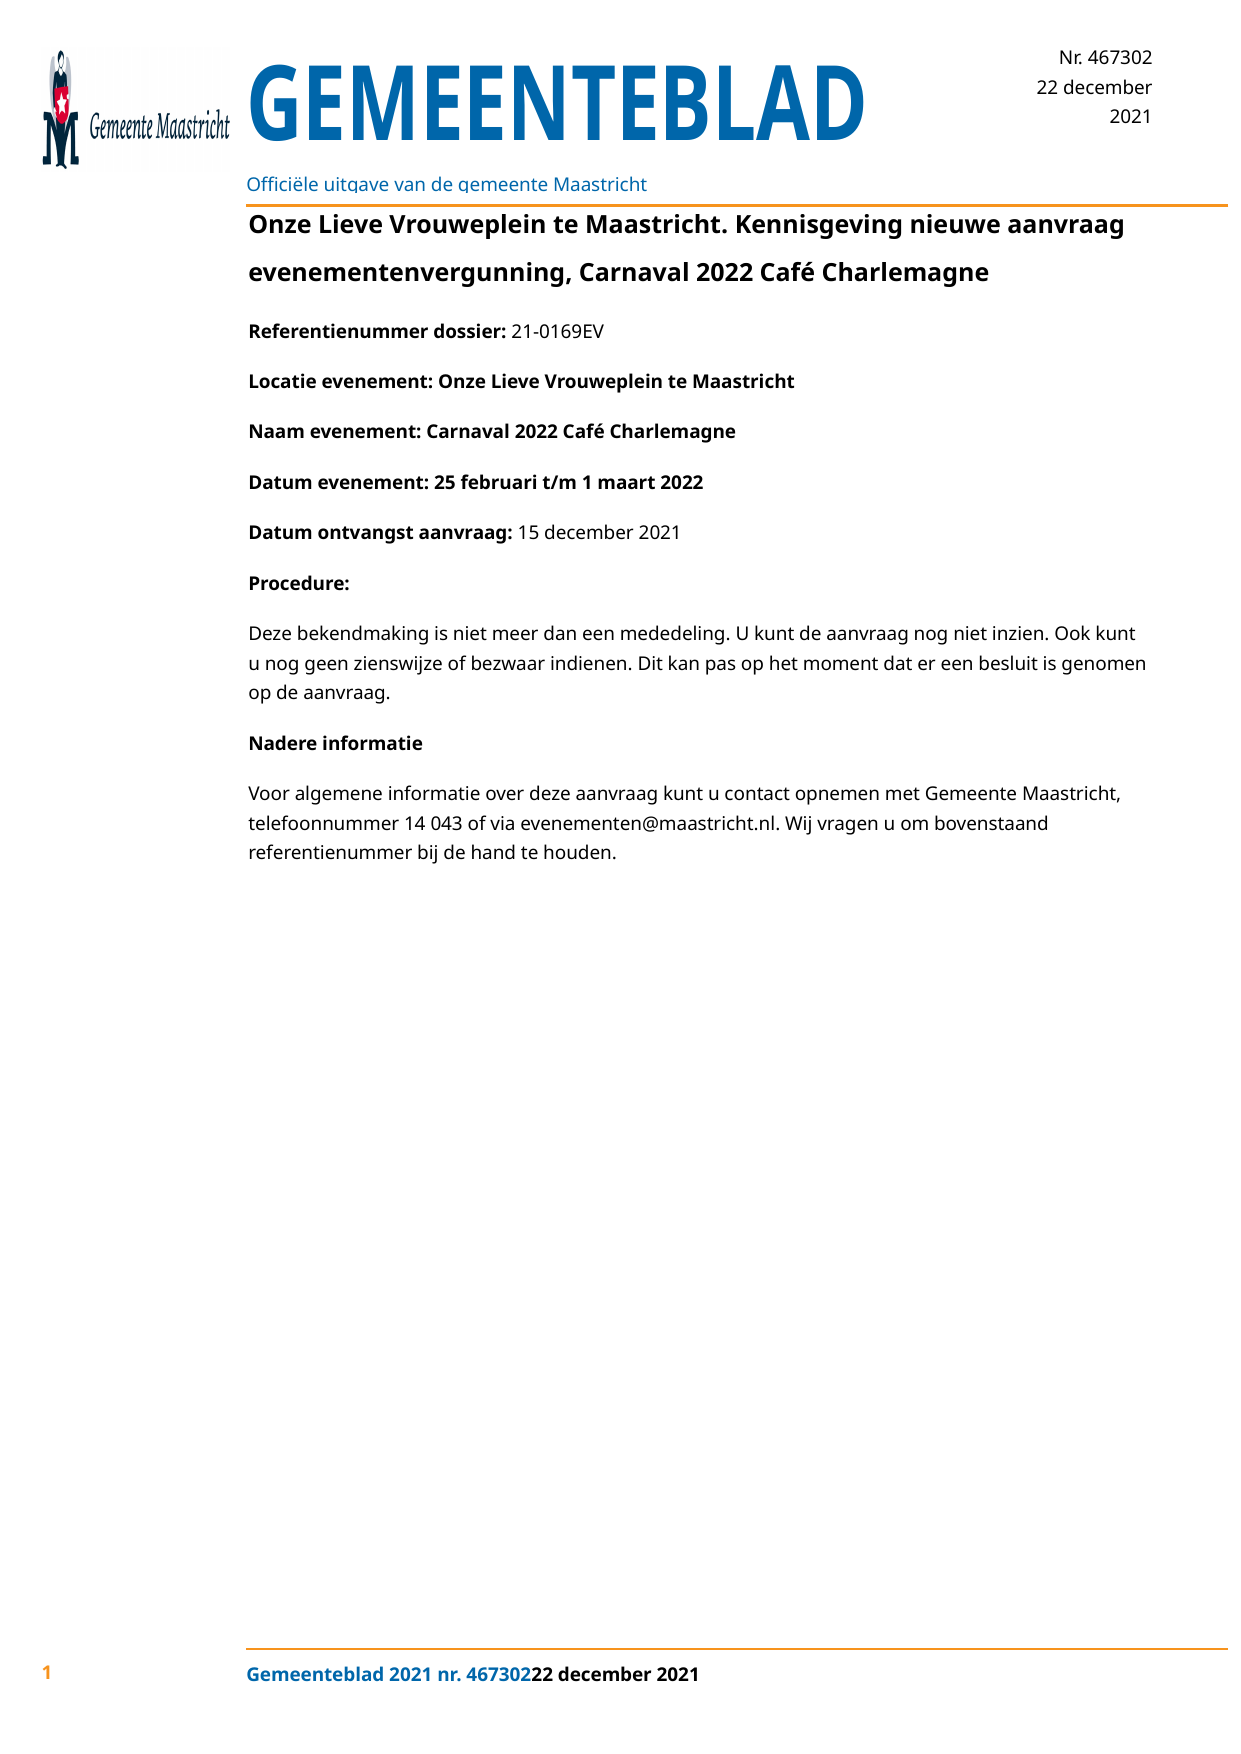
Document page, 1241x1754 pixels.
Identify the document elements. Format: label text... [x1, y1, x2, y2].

picture [41, 47, 231, 172]
text Onze Lieve Vrouweplein te Maastricht. Kennisgeving nieuwe aanvraag evenementenvergunning, Carnaval 2022 Café Charlemagne [248, 207, 1152, 288]
text Procedure: [248, 570, 1152, 596]
text Datum evenement: 25 februari t/m 1 maart 2022 [248, 469, 1152, 495]
text Datum ontvangst aanvraag: 15 december 2021 [248, 519, 1152, 545]
text Deze bekendmaking is niet meer dan een mededeling. U kunt de aanvraag nog niet inzien. Ook kunt u nog geen zienswijze of bezwaar indienen. Dit kan pas op het moment dat er een besluit is genomen op de aanvraag. [248, 620, 1152, 705]
text Referentienummer dossier: 21-0169EV [248, 318, 1152, 344]
text Locatie evenement: Onze Lieve Vrouweplein te Maastricht [248, 368, 1152, 394]
text Naam evenement: Carnaval 2022 Café Charlemagne [248, 419, 1152, 444]
text Nadere informatie [248, 730, 1152, 756]
text Voor algemene informatie over deze aanvraag kunt u contact opnemen met Gemeente Maastricht, telefoonnummer 14 043 of via evenementen@maastricht.nl. Wij vragen u om bovenstaand referentienummer bij de hand te houden. [248, 780, 1152, 865]
